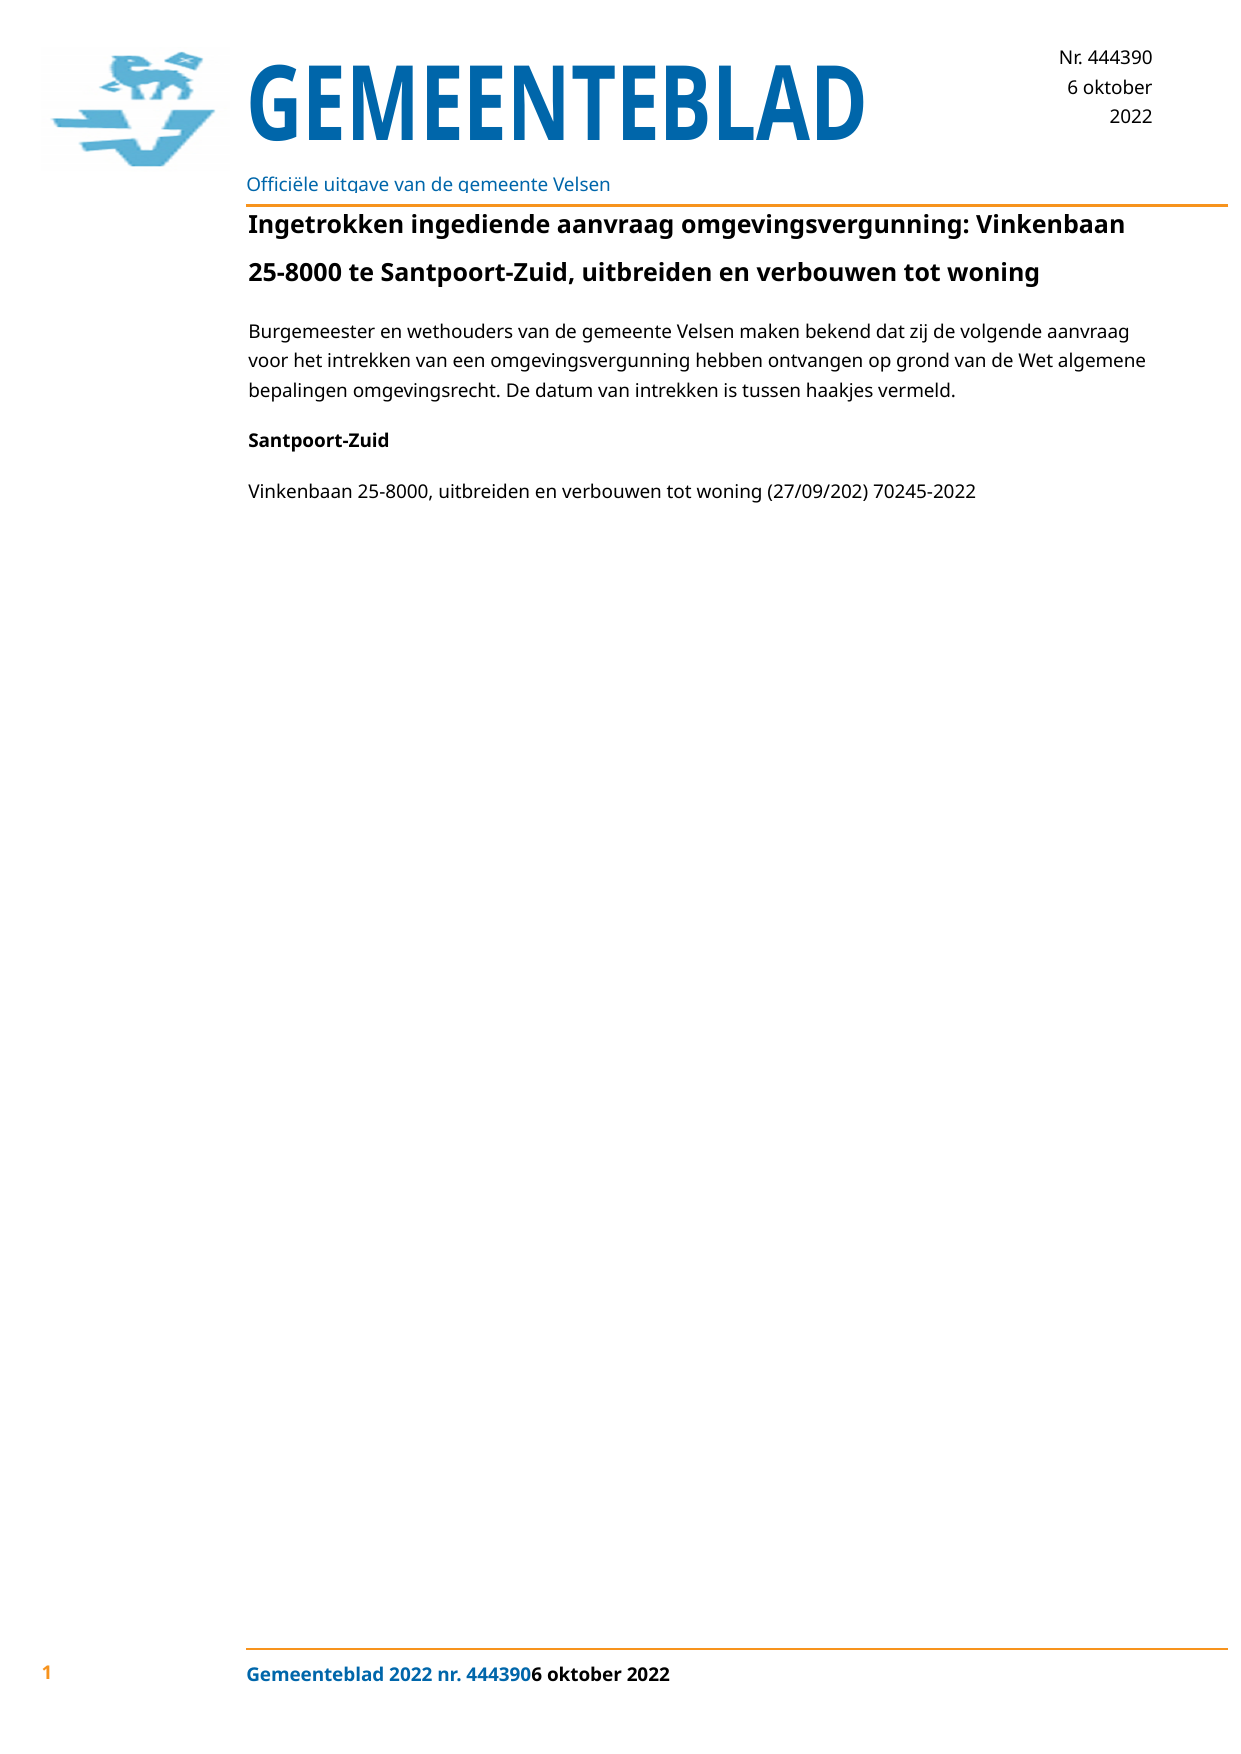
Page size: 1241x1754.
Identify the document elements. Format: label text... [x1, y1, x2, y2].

text Burgemeester en wethouders van de gemeente Velsen maken bekend dat zij de volgende aanvraag voor het intrekken van een omgevingsvergunning hebben ontvangen op grond van de Wet algemene bepalingen omgevingsrecht. De datum van intrekken is tussen haakjes vermeld. [248, 318, 1152, 403]
text Santpoort-Zuid [248, 427, 1152, 453]
text Ingetrokken ingediende aanvraag omgevingsvergunning: Vinkenbaan 25-8000 te Santpoort-Zuid, uitbreiden en verbouwen tot woning [248, 207, 1152, 288]
text Vinkenbaan 25-8000, uitbreiden en verbouwen tot woning (27/09/202) 70245-2022 [248, 478, 1152, 504]
picture [41, 47, 231, 172]
